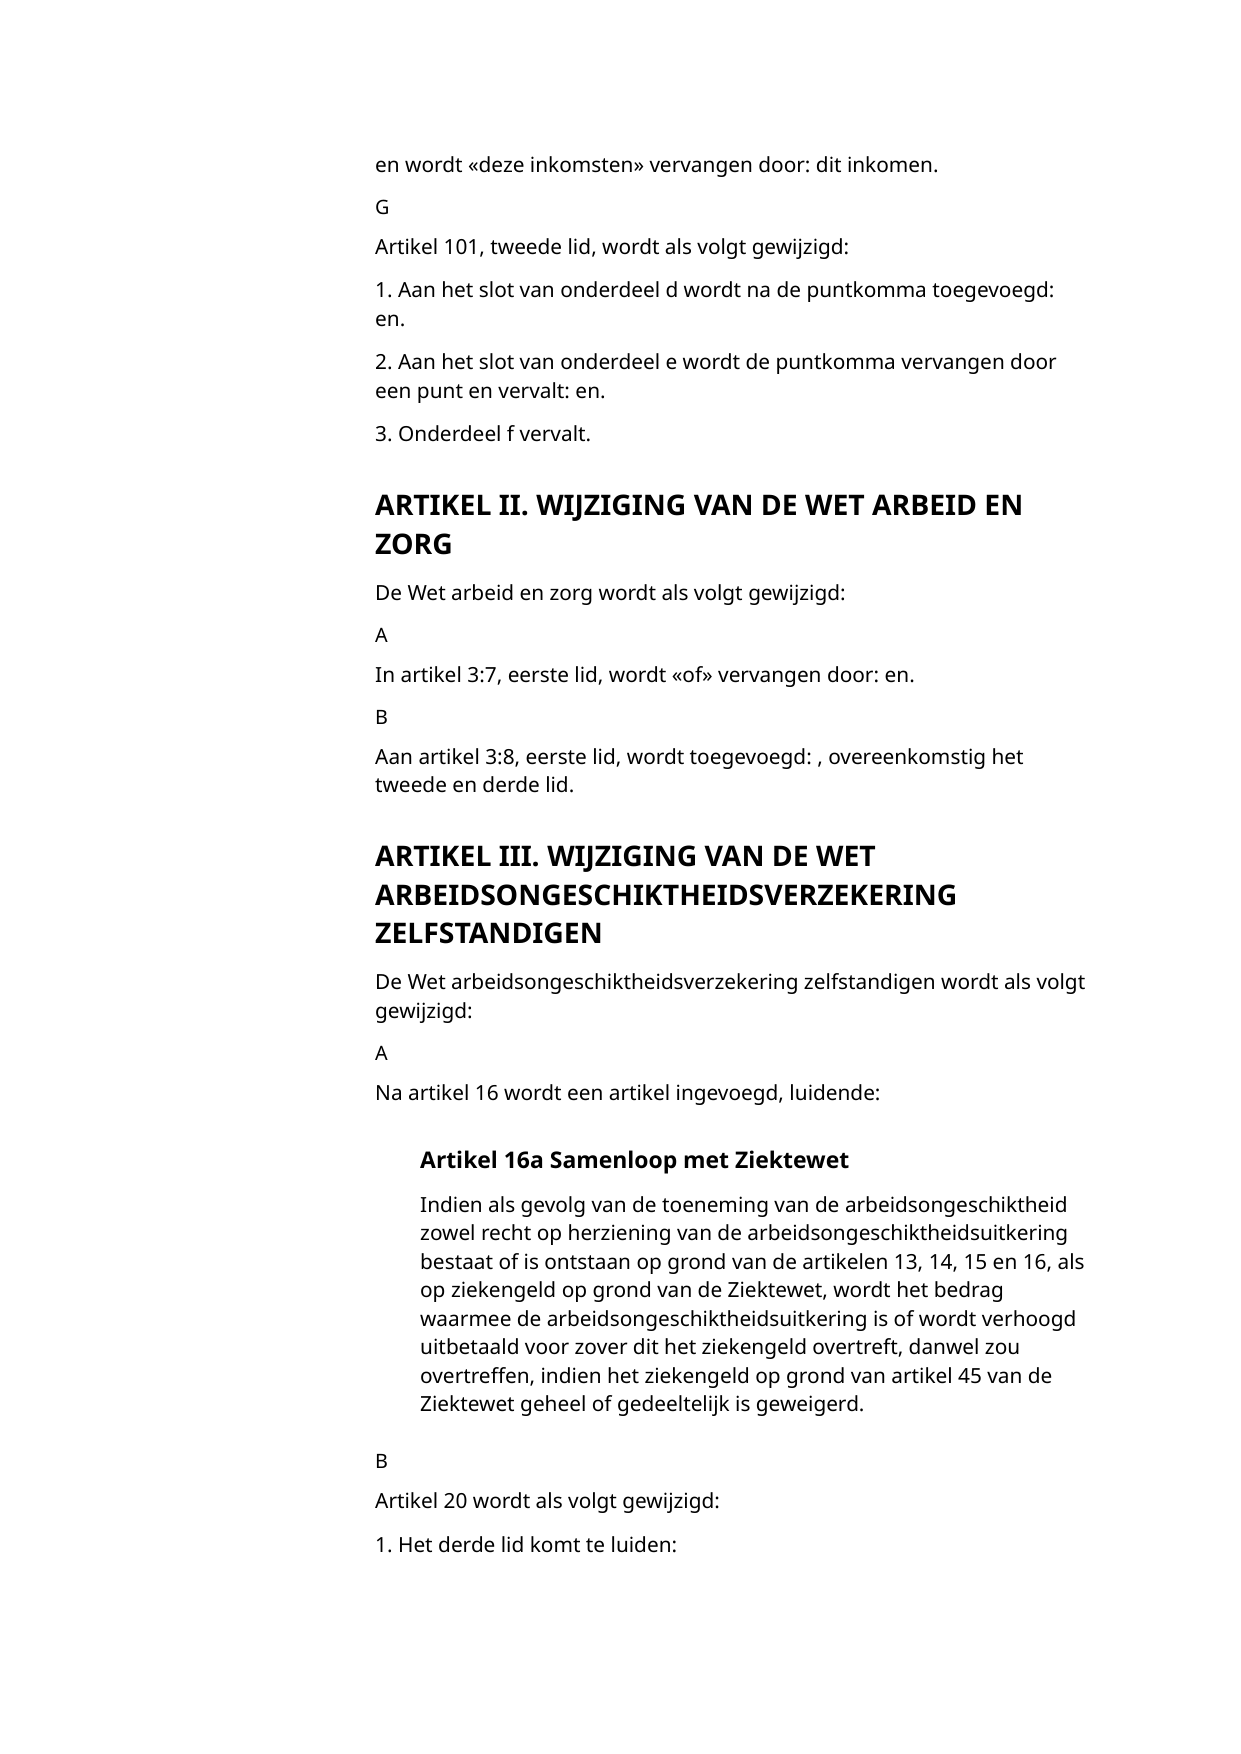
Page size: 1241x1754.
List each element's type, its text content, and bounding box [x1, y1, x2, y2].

text Aan artikel 3:8, eerste lid, wordt toegevoegd: , overeenkomstig het tweede en derde lid. [375, 742, 1090, 799]
text Artikel 101, tweede lid, wordt als volgt gewijzigd: [375, 232, 1090, 261]
text 3. Onderdeel f vervalt. [375, 419, 1090, 448]
text In artikel 3:7, eerste lid, wordt «of» vervangen door: en. [375, 660, 1090, 688]
text B [375, 703, 1090, 730]
text B [375, 1448, 1090, 1474]
text De Wet arbeid en zorg wordt als volgt gewijzigd: [375, 578, 1090, 606]
text G [375, 193, 1090, 220]
text en wordt «deze inkomsten» vervangen door: dit inkomen. [375, 150, 1090, 178]
subtitle Artikel 16a Samenloop met Ziektewet [420, 1144, 1090, 1175]
text A [375, 1039, 1090, 1066]
text De Wet arbeidsongeschiktheidsverzekering zelfstandigen wordt als volgt gewijzigd: [375, 967, 1090, 1024]
text 1. Aan het slot van onderdeel d wordt na de puntkomma toegevoegd: en. [375, 276, 1090, 332]
text Indien als gevolg van de toeneming van de arbeidsongeschiktheid zowel recht op herziening van de arbeidsongeschiktheidsuitkering bestaat of is ontstaan op grond van de artikelen 13, 14, 15 en 16, als op ziekengeld op grond van de Ziektewet, wordt het bedrag waarmee de arbeidsongeschiktheidsuitkering is of wordt verhoogd uitbetaald voor zover dit het ziekengeld overtreft, danwel zou overtreffen, indien het ziekengeld op grond van artikel 45 van de Ziektewet geheel of gedeeltelijk is geweigerd. [420, 1190, 1090, 1418]
subtitle ARTIKEL III. WIJZIGING VAN DE WET ARBEIDSONGESCHIKTHEIDSVERZEKERING ZELFSTANDIGEN [375, 836, 1090, 952]
text Artikel 20 wordt als volgt gewijzigd: [375, 1486, 1090, 1515]
text 2. Aan het slot van onderdeel e wordt de puntkomma vervangen door een punt en vervalt: en. [375, 347, 1090, 404]
subtitle ARTIKEL II. WIJZIGING VAN DE WET ARBEID EN ZORG [375, 485, 1090, 563]
text A [375, 621, 1090, 648]
text 1. Het derde lid komt te luiden: [375, 1530, 1090, 1558]
text Na artikel 16 wordt een artikel ingevoegd, luidende: [375, 1078, 1090, 1106]
